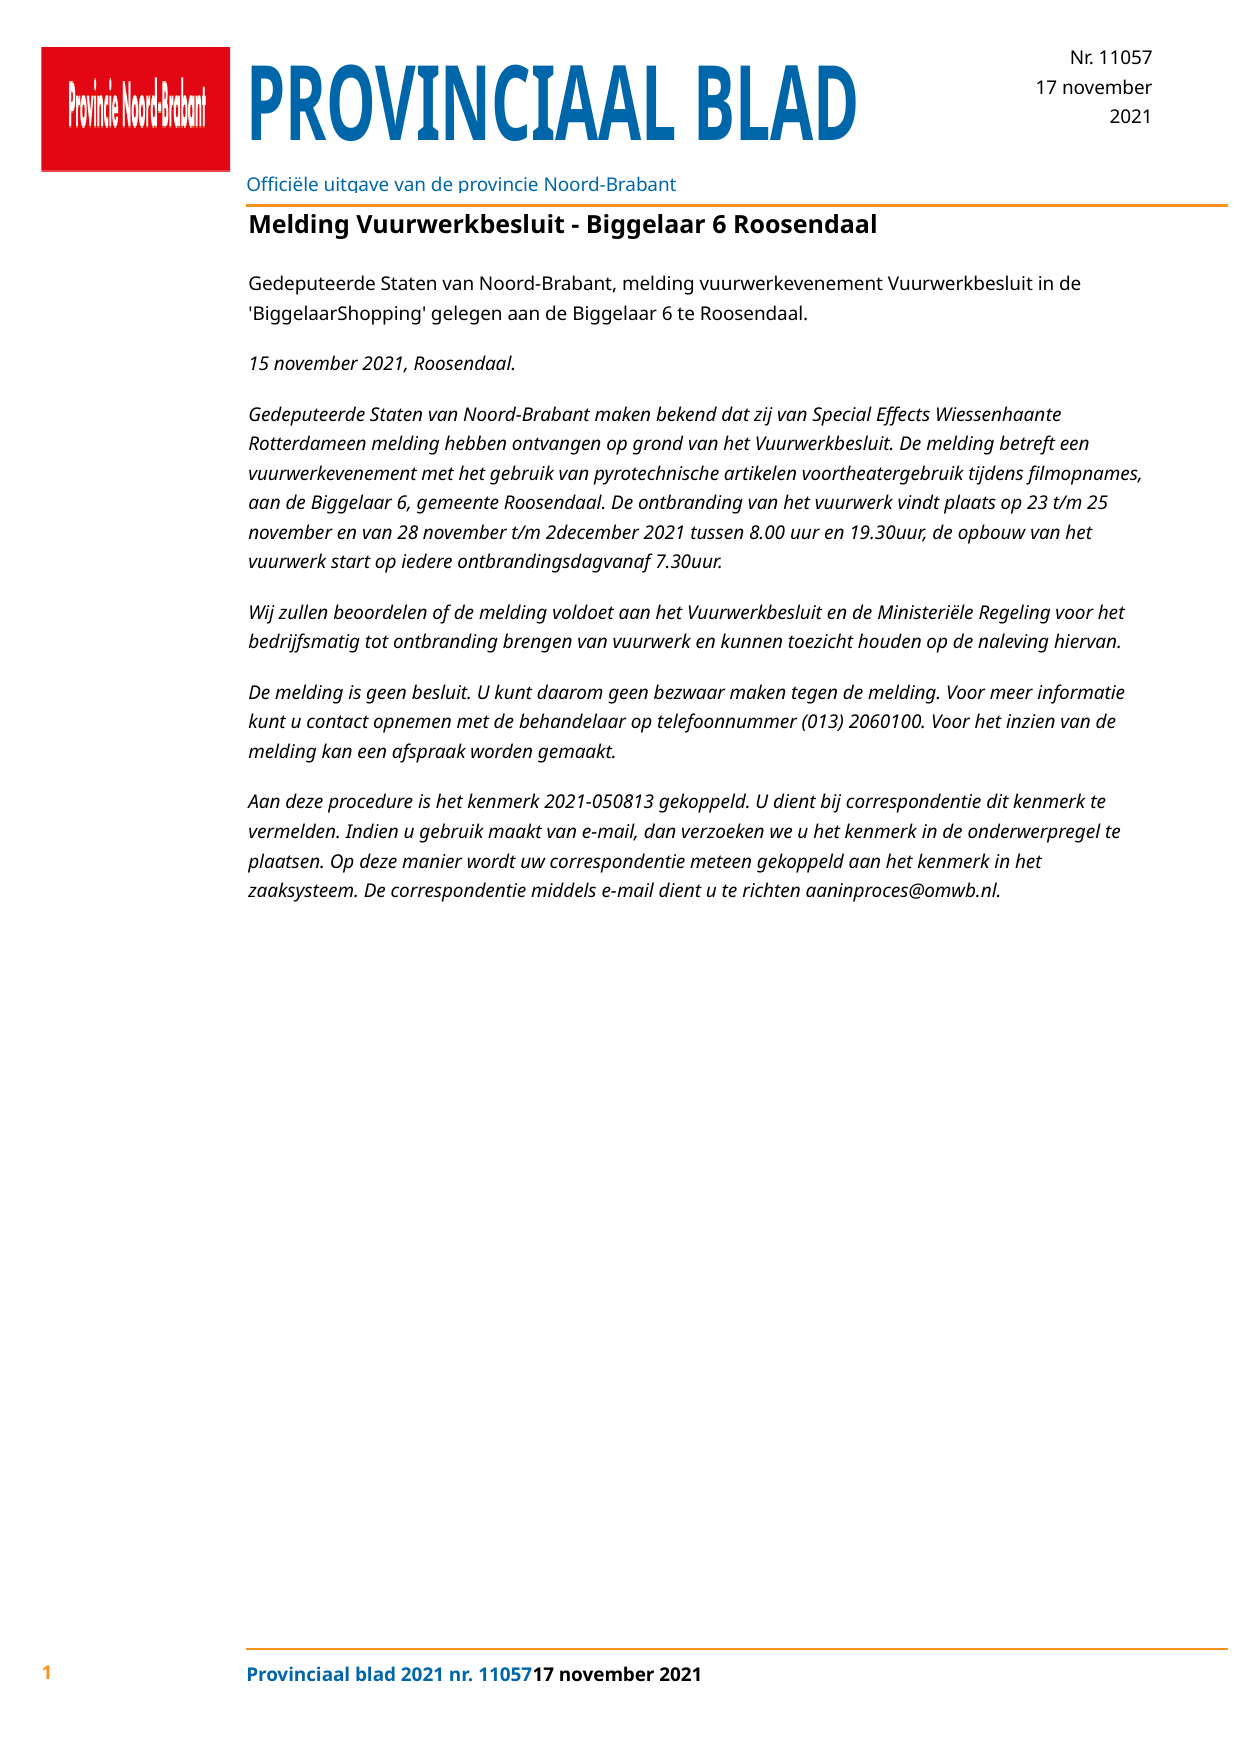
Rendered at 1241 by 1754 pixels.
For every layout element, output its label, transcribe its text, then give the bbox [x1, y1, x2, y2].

text Wij zullen beoordelen of de melding voldoet aan het Vuurwerkbesluit en de Ministeriële Regeling voor het bedrijfsmatig tot ontbranding brengen van vuurwerk en kunnen toezicht houden op de naleving hiervan. [248, 599, 1152, 654]
picture [41, 47, 231, 172]
text De melding is geen besluit. U kunt daarom geen bezwaar maken tegen de melding. Voor meer informatie kunt u contact opnemen met de behandelaar op telefoonnummer (013) 2060100. Voor het inzien van de melding kan een afspraak worden gemaakt. [248, 679, 1152, 764]
text Gedeputeerde Staten van Noord-Brabant maken bekend dat zij van Special Effects Wiessenhaante Rotterdameen melding hebben ontvangen op grond van het Vuurwerkbesluit. De melding betreft een vuurwerkevenement met het gebruik van pyrotechnische artikelen voortheatergebruik tijdens filmopnames, aan de Biggelaar 6, gemeente Roosendaal. De ontbranding van het vuurwerk vindt plaats op 23 t/m 25 november en van 28 november t/m 2december 2021 tussen 8.00 uur en 19.30uur, de opbouw van het vuurwerk start op iedere ontbrandingsdagvanaf 7.30uur. [248, 401, 1152, 574]
text Aan deze procedure is het kenmerk 2021-050813 gekoppeld. U dient bij correspondentie dit kenmerk te vermelden. Indien u gebruik maakt van e-mail, dan verzoeken we u het kenmerk in de onderwerpregel te plaatsen. Op deze manier wordt uw correspondentie meteen gekoppeld aan het kenmerk in het zaaksysteem. De correspondentie middels e-mail dient u te richten aaninproces@omwb.nl. [248, 789, 1152, 903]
text Melding Vuurwerkbesluit - Biggelaar 6 Roosendaal [248, 207, 1152, 241]
text Gedeputeerde Staten van Noord-Brabant, melding vuurwerkevenement Vuurwerkbesluit in de 'BiggelaarShopping' gelegen aan de Biggelaar 6 te Roosendaal. [248, 270, 1152, 326]
text 15 november 2021, Roosendaal. [248, 350, 1152, 376]
